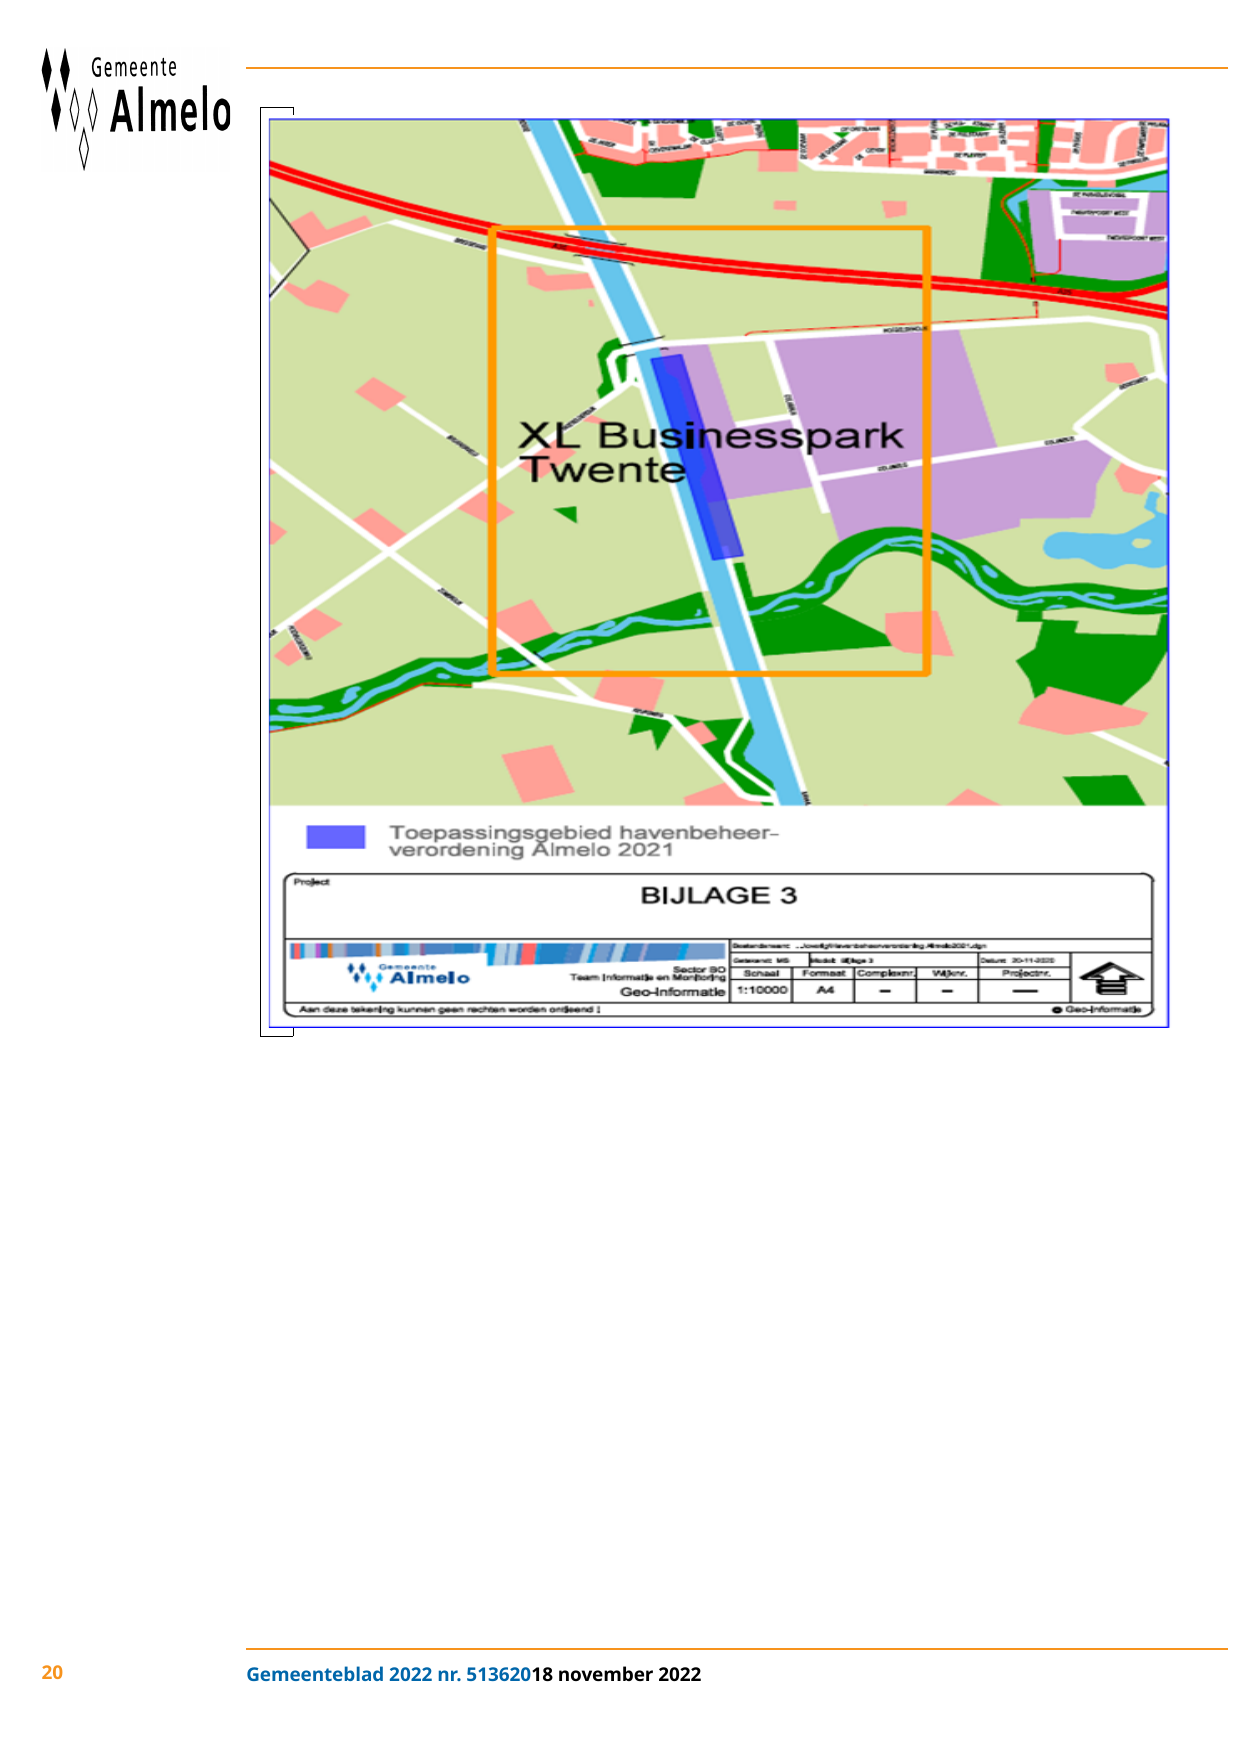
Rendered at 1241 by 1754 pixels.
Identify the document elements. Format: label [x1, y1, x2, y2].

picture [41, 47, 231, 172]
picture [268, 115, 1173, 1028]
